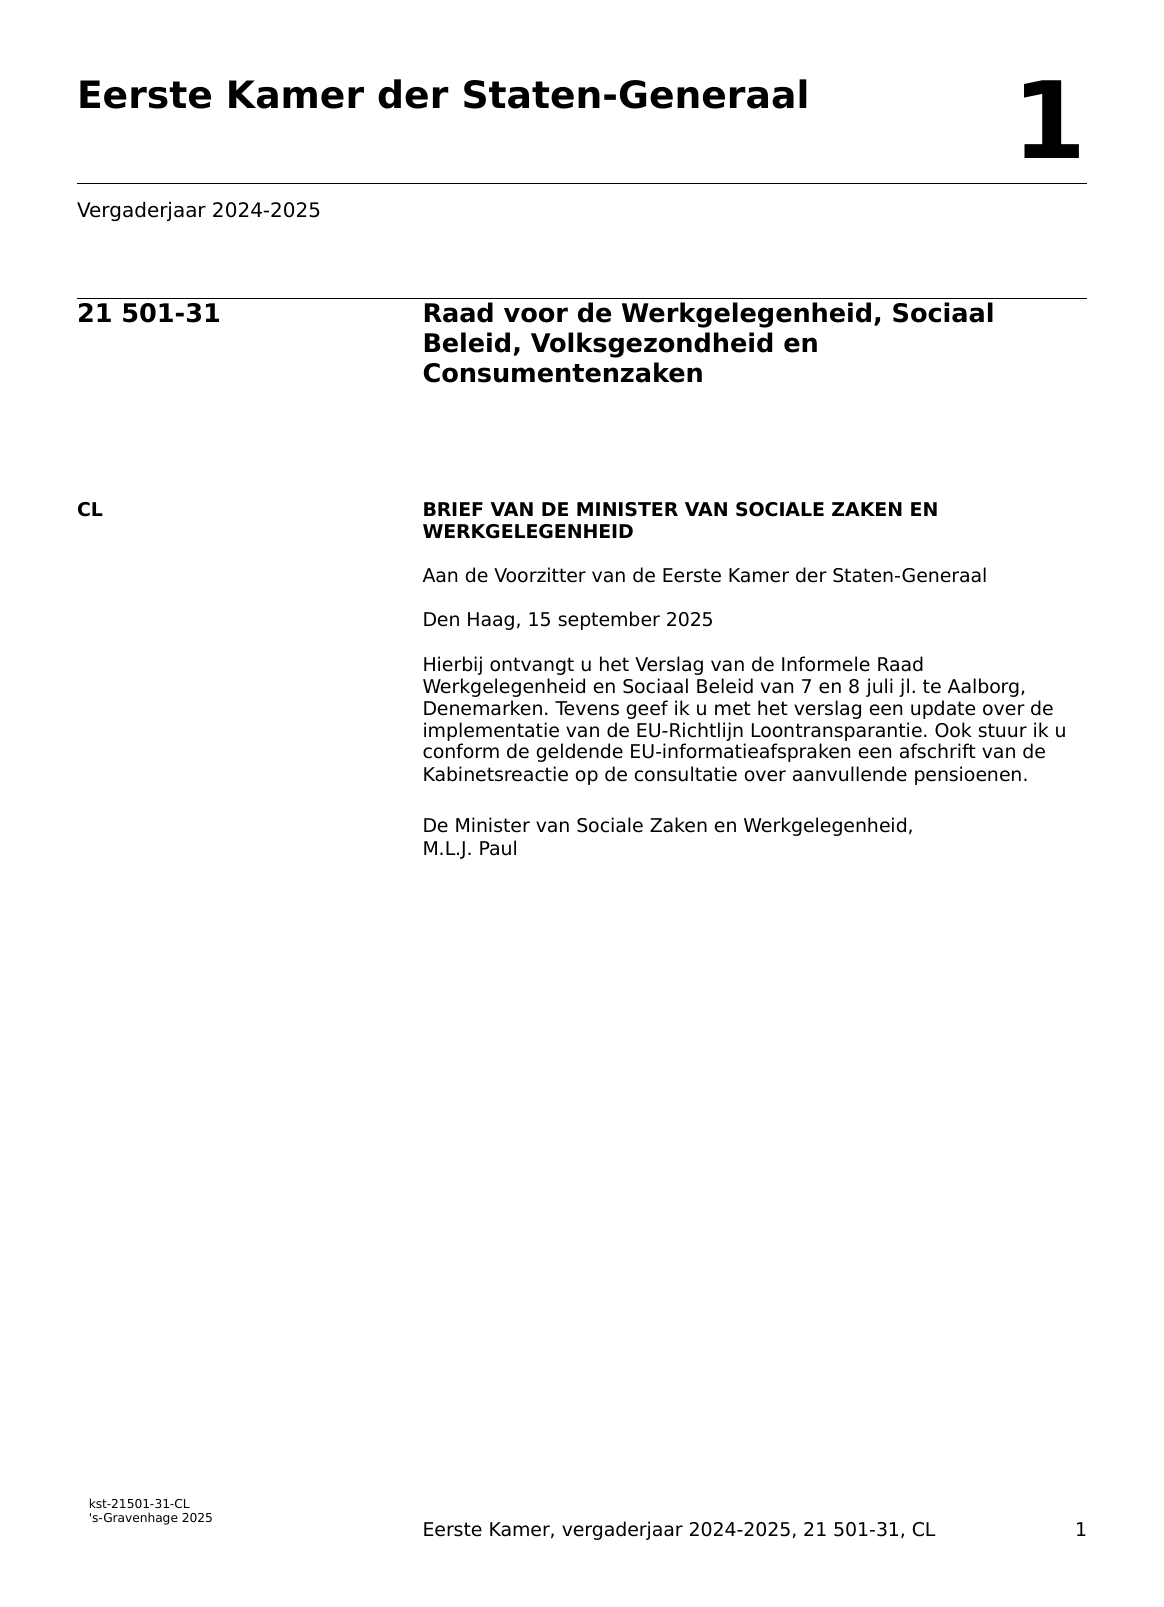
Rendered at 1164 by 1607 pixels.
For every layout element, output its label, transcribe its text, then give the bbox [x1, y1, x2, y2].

table_cell Vergaderjaar 2024-2025 [77, 184, 1087, 298]
table_header Eerste Kamer der Staten-Generaal [77, 59, 886, 183]
subtitle 21 501-31 Raad voor de Werkgelegenheid, Sociaal Beleid, Volksgezondheid en Consumentenzaken [77, 299, 1087, 388]
text 's-Gravenhage 2025 [88, 1511, 323, 1525]
text Den Haag, 15 september 2025 [422, 609, 1087, 631]
text Aan de Voorzitter van de Eerste Kamer der Staten-Generaal [422, 565, 1087, 587]
text kst-21501-31-CL [88, 1497, 323, 1511]
subtitle CL BRIEF VAN DE MINISTER VAN SOCIALE ZAKEN EN WERKGELEGENHEID [77, 499, 1087, 543]
table_header 1 [886, 59, 1087, 183]
text De Minister van Sociale Zaken en Werkgelegenheid, M.L.J. Paul [422, 815, 1087, 859]
text Hierbij ontvangt u het Verslag van de Informele Raad Werkgelegenheid en Sociaal Beleid van 7 en 8 juli jl. te Aalborg, Denemarken. Tevens geef ik u met het verslag een update over de implementatie van de EU-Richtlijn Loontransparantie. Ook stuur ik u conform de geldende EU-informatieafspraken een afschrift van de Kabinetsreactie op de consultatie over aanvullende pensioenen. [422, 653, 1087, 785]
